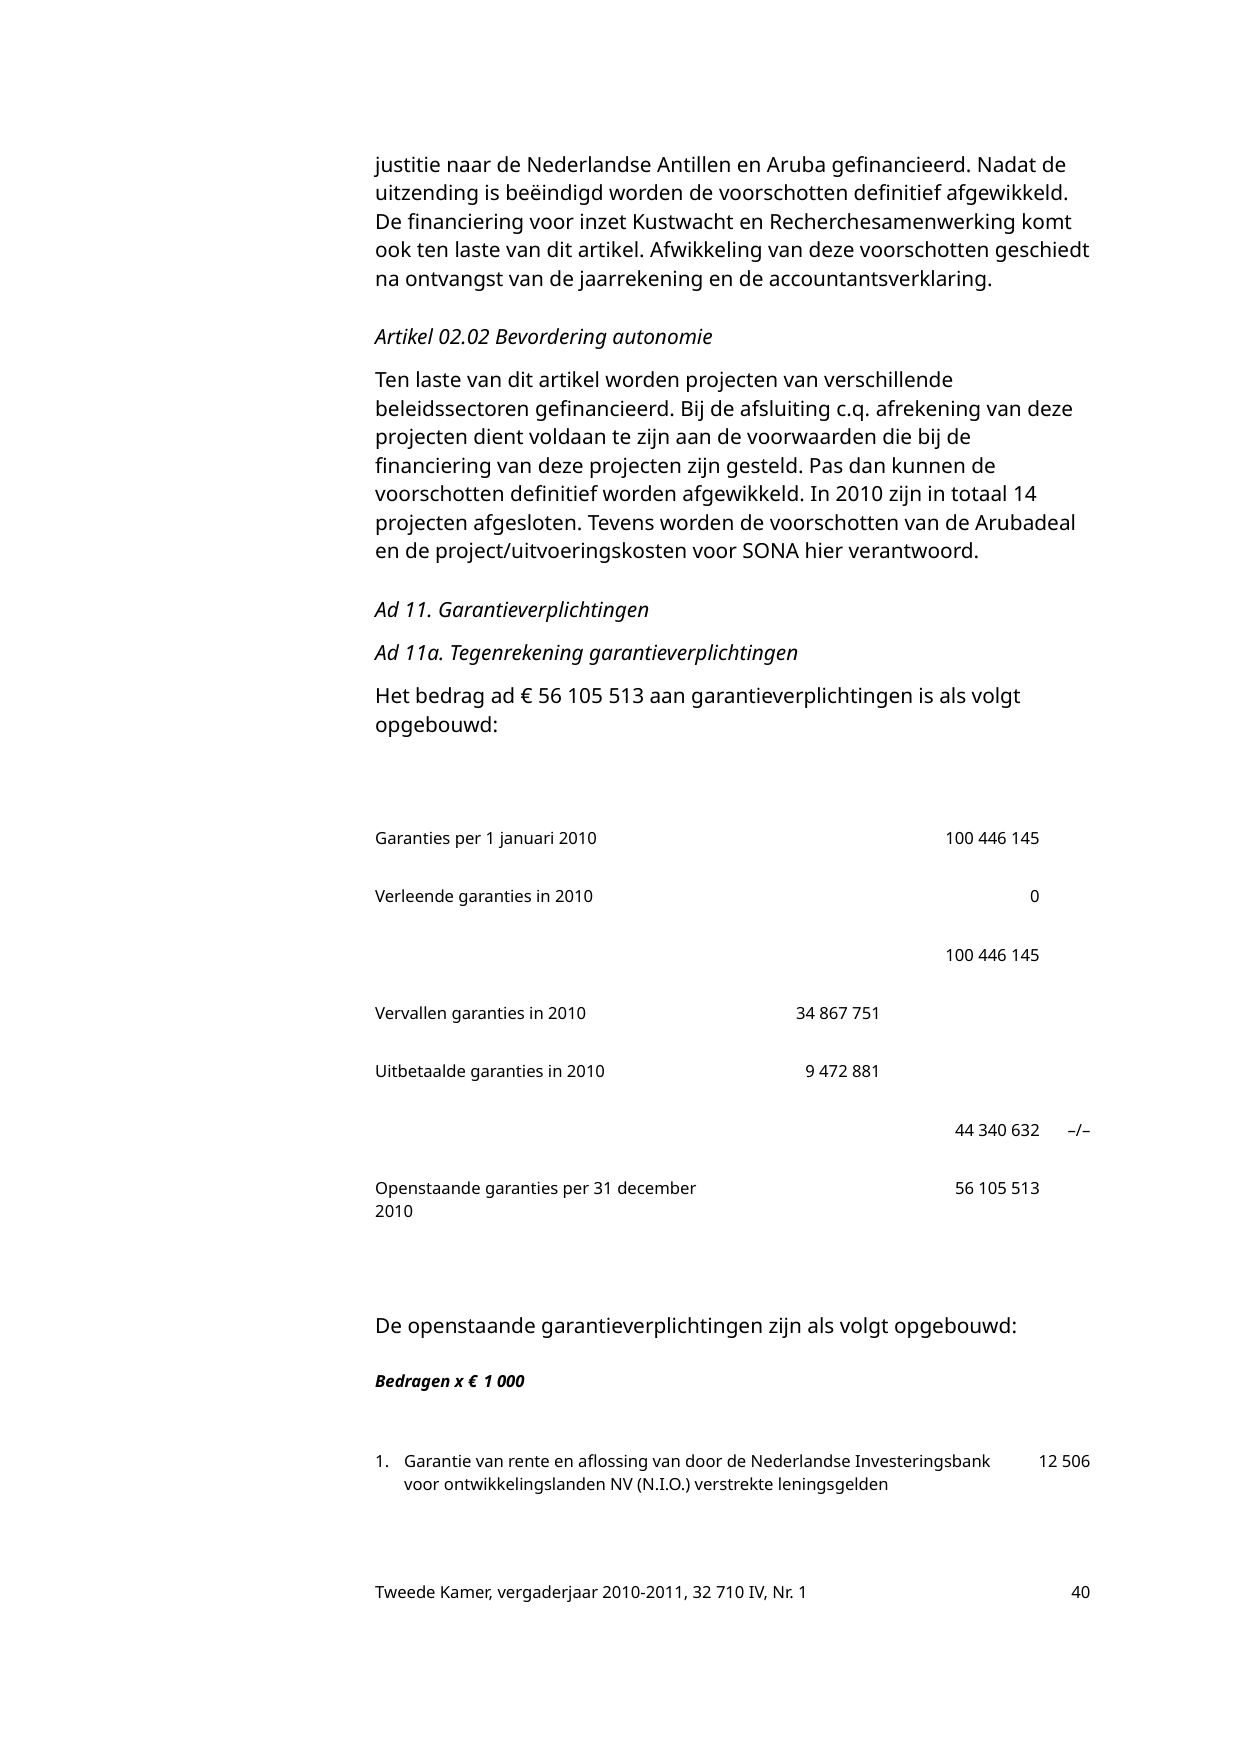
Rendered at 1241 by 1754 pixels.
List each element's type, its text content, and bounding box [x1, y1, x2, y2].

text Ten laste van dit artikel worden projecten van verschillende beleidssectoren gefinancieerd. Bij de afsluiting c.q. afrekening van deze projecten dient voldaan te zijn aan de voorwaarden die bij de financiering van deze projecten zijn gesteld. Pas dan kunnen de voorschotten definitief worden afgewikkeld. In 2010 zijn in totaal 14 projecten afgesloten. Tevens worden de voorschotten van de Arubadeal en de project/uitvoeringskosten voor SONA hier verantwoord. [375, 366, 1090, 565]
table_cell [1040, 1002, 1090, 1060]
table_cell [881, 943, 909, 1002]
table_cell [375, 1119, 722, 1177]
table_header Garanties per 1 januari 2010 [375, 826, 722, 885]
table_cell [910, 1002, 1039, 1060]
table_cell [1040, 1060, 1090, 1118]
table_cell 44 340 632 [910, 1119, 1039, 1177]
table_cell [881, 1002, 909, 1060]
table_cell [375, 943, 722, 1002]
table_header 1. [375, 1450, 404, 1525]
table_header [881, 826, 909, 885]
table_cell [722, 1177, 751, 1252]
text Ad 11. Garantieverplichtingen [375, 595, 1090, 623]
table_cell [751, 885, 881, 943]
table_cell [751, 943, 881, 1002]
text justitie naar de Nederlandse Antillen en Aruba gefinancieerd. Nadat de uitzending is beëindigd worden de voorschotten definitief afgewikkeld. De financiering voor inzet Kustwacht en Recherchesamenwerking komt ook ten laste van dit artikel. Afwikkeling van deze voorschotten geschiedt na ontvangst van de jaarrekening en de accountantsverklaring. [375, 150, 1090, 292]
table_header [751, 826, 881, 885]
table_cell [722, 1002, 751, 1060]
table_header [722, 826, 751, 885]
table_cell [1040, 885, 1090, 943]
table_header Garantie van rente en aflossing van door de Nederlandse Investeringsbank voor ontwikkelingslanden NV (N.I.O.) verstrekte leningsgelden [404, 1450, 996, 1525]
table_cell [722, 1060, 751, 1118]
table_cell [722, 943, 751, 1002]
table_cell Verleende garanties in 2010 [375, 885, 722, 943]
table_cell –/– [1040, 1119, 1090, 1177]
table_cell [881, 1119, 909, 1177]
table_cell 0 [910, 885, 1039, 943]
table_cell [722, 885, 751, 943]
table_header 12 506 [996, 1450, 1090, 1525]
table_cell [1040, 943, 1090, 1002]
text Bedragen x € 1 000 [375, 1369, 1090, 1392]
table_cell Vervallen garanties in 2010 [375, 1002, 722, 1060]
text Het bedrag ad € 56 105 513 aan garantieverplichtingen is als volgt opgebouwd: [375, 682, 1090, 738]
table_cell 100 446 145 [910, 943, 1039, 1002]
text Artikel 02.02 Bevordering autonomie [375, 322, 1090, 351]
table_cell [881, 1177, 909, 1252]
table_cell 9 472 881 [751, 1060, 881, 1118]
text De openstaande garantieverplichtingen zijn als volgt opgebouwd: [375, 1311, 1090, 1339]
table_header [1040, 826, 1090, 885]
table_cell [751, 1177, 881, 1252]
table_cell Openstaande garanties per 31 december 2010 [375, 1177, 722, 1252]
table_header 100 446 145 [910, 826, 1039, 885]
table_cell 34 867 751 [751, 1002, 881, 1060]
table_cell [722, 1119, 751, 1177]
table_cell [751, 1119, 881, 1177]
table_cell [881, 1060, 909, 1118]
text Ad 11a. Tegenrekening garantieverplichtingen [375, 638, 1090, 667]
table_cell [1040, 1177, 1090, 1252]
table_cell [881, 885, 909, 943]
table_cell Uitbetaalde garanties in 2010 [375, 1060, 722, 1118]
table_cell 56 105 513 [910, 1177, 1039, 1252]
table_cell [910, 1060, 1039, 1118]
